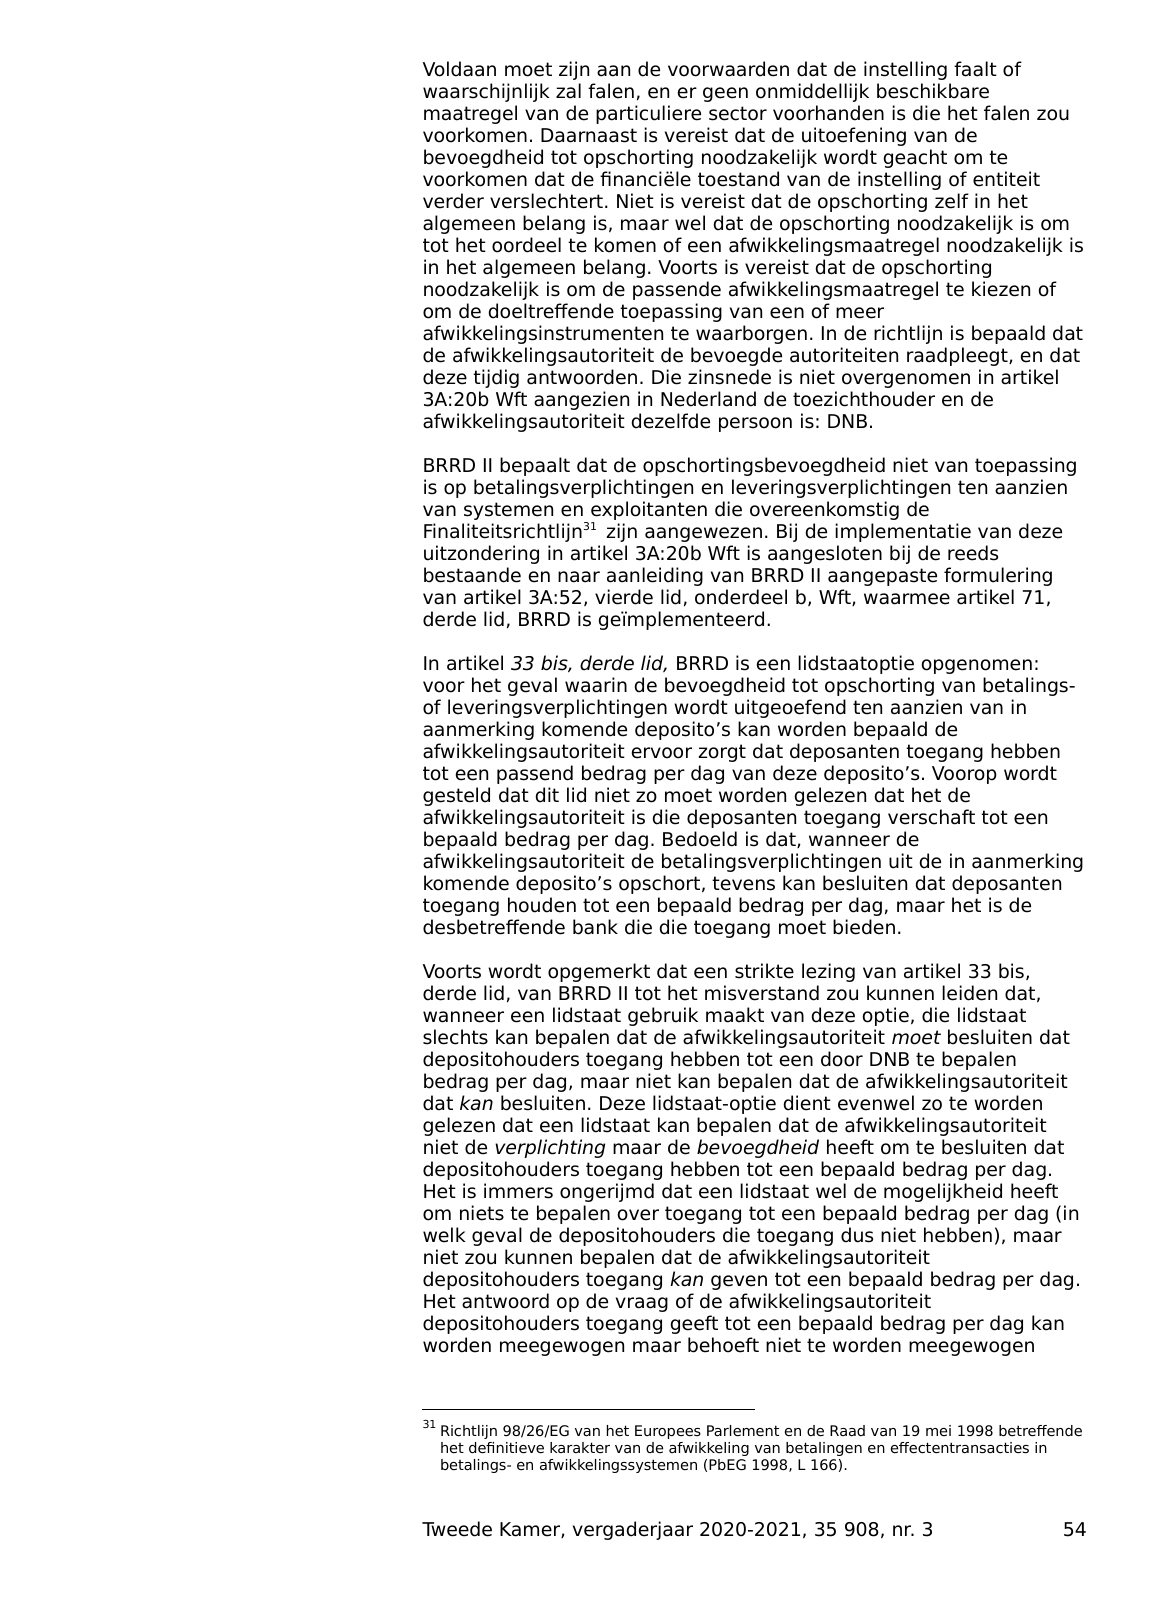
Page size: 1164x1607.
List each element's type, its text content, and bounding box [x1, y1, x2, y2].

text Richtlijn 98/26/EG van het Europees Parlement en de Raad van 19 mei 1998 betreffende het definitieve karakter van de afwikkeling van betalingen en effectentransacties in betalings- en afwikkelingssystemen (PbEG 1998, L 166). [422, 1418, 1087, 1474]
text Voorts wordt opgemerkt dat een strikte lezing van artikel 33 bis, derde lid, van BRRD II tot het misverstand zou kunnen leiden dat, wanneer een lidstaat gebruik maakt van deze optie, die lidstaat slechts kan bepalen dat de afwikkelingsautoriteit moet besluiten dat depositohouders toegang hebben tot een door DNB te bepalen bedrag per dag, maar niet kan bepalen dat de afwikkelingsautoriteit dat kan besluiten. Deze lidstaat-optie dient evenwel zo te worden gelezen dat een lidstaat kan bepalen dat de afwikkelingsautoriteit niet de verplichting maar de bevoegdheid heeft om te besluiten dat depositohouders toegang hebben tot een bepaald bedrag per dag. Het is immers ongerijmd dat een lidstaat wel de mogelijkheid heeft om niets te bepalen over toegang tot een bepaald bedrag per dag (in welk geval de depositohouders die toegang dus niet hebben), maar niet zou kunnen bepalen dat de afwikkelingsautoriteit depositohouders toegang kan geven tot een bepaald bedrag per dag. Het antwoord op de vraag of de afwikkelingsautoriteit depositohouders toegang geeft tot een bepaald bedrag per dag kan worden meegewogen maar behoeft niet te worden meegewogen [422, 961, 1087, 1356]
text BRRD II bepaalt dat de opschortingsbevoegdheid niet van toepassing is op betalingsverplichtingen en leveringsverplichtingen ten aanzien van systemen en exploitanten die overeenkomstig de Finaliteitsrichtlijn zijn aangewezen. Bij de implementatie van deze uitzondering in artikel 3A:20b Wft is aangesloten bij de reeds bestaande en naar aanleiding van BRRD II aangepaste formulering van artikel 3A:52, vierde lid, onderdeel b, Wft, waarmee artikel 71, derde lid, BRRD is geïmplementeerd. [422, 455, 1087, 631]
text In artikel 33 bis, derde lid, BRRD is een lidstaatoptie opgenomen: voor het geval waarin de bevoegdheid tot opschorting van betalings- of leveringsverplichtingen wordt uitgeoefend ten aanzien van in aanmerking komende deposito’s kan worden bepaald de afwikkelingsautoriteit ervoor zorgt dat deposanten toegang hebben tot een passend bedrag per dag van deze deposito’s. Voorop wordt gesteld dat dit lid niet zo moet worden gelezen dat het de afwikkelingsautoriteit is die deposanten toegang verschaft tot een bepaald bedrag per dag. Bedoeld is dat, wanneer de afwikkelingsautoriteit de betalingsverplichtingen uit de in aanmerking komende deposito’s opschort, tevens kan besluiten dat deposanten toegang houden tot een bepaald bedrag per dag, maar het is de desbetreffende bank die die toegang moet bieden. [422, 653, 1087, 939]
text Voldaan moet zijn aan de voorwaarden dat de instelling faalt of waarschijnlijk zal falen, en er geen onmiddellijk beschikbare maatregel van de particuliere sector voorhanden is die het falen zou voorkomen. Daarnaast is vereist dat de uitoefening van de bevoegdheid tot opschorting noodzakelijk wordt geacht om te voorkomen dat de financiële toestand van de instelling of entiteit verder verslechtert. Niet is vereist dat de opschorting zelf in het algemeen belang is, maar wel dat de opschorting noodzakelijk is om tot het oordeel te komen of een afwikkelingsmaatregel noodzakelijk is in het algemeen belang. Voorts is vereist dat de opschorting noodzakelijk is om de passende afwikkelingsmaatregel te kiezen of om de doeltreffende toepassing van een of meer afwikkelingsinstrumenten te waarborgen. In de richtlijn is bepaald dat de afwikkelingsautoriteit de bevoegde autoriteiten raadpleegt, en dat deze tijdig antwoorden. Die zinsnede is niet overgenomen in artikel 3A:20b Wft aangezien in Nederland de toezichthouder en de afwikkelingsautoriteit dezelfde persoon is: DNB. [422, 59, 1087, 433]
